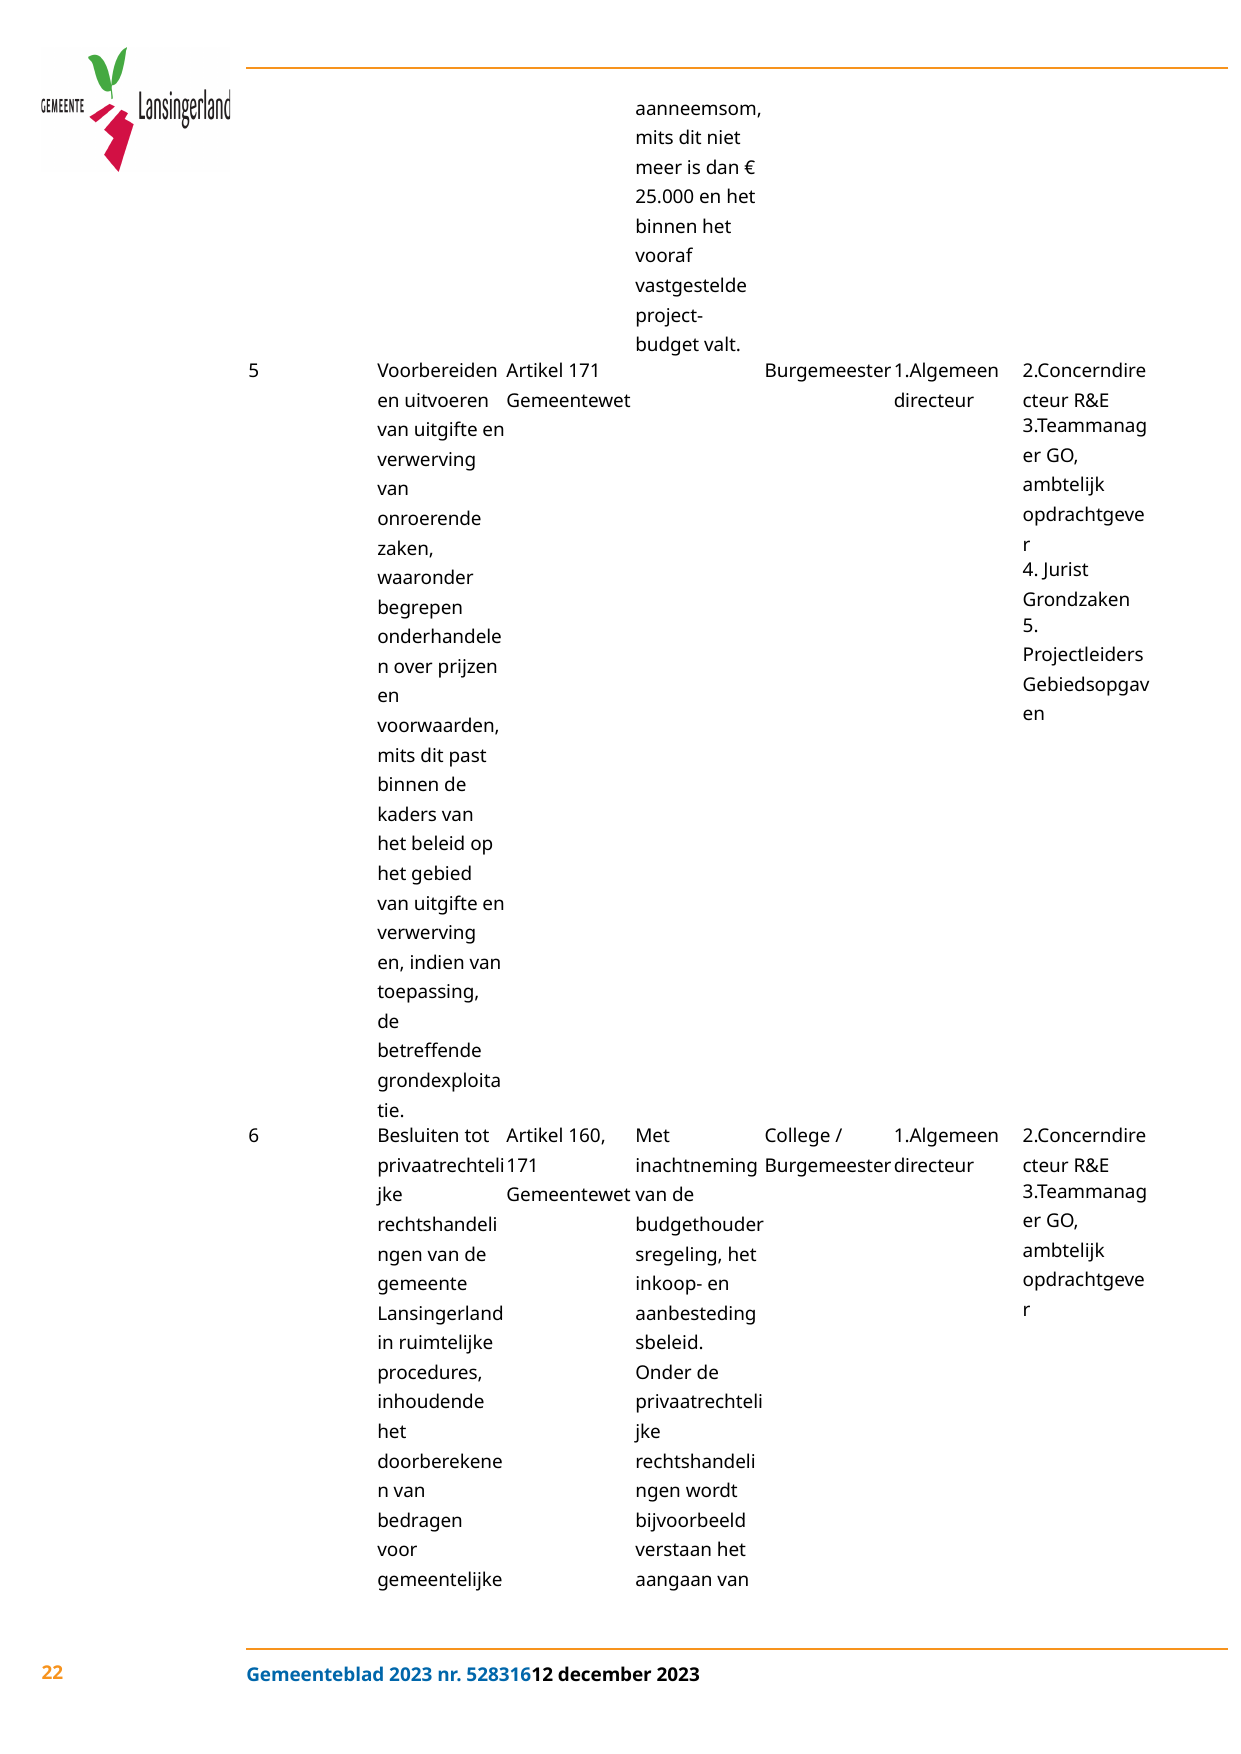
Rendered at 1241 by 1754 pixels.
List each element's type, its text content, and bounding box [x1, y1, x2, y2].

table_cell College / Burgemeester [764, 1123, 893, 1592]
table_cell [635, 357, 764, 1122]
table_cell Met inachtneming van de budgethoudersregeling, het inkoop- en aanbestedingsbeleid. Onder de privaatrechtelijke rechtshandelingen wordt bijvoorbeeld verstaan het aangaan van [635, 1123, 764, 1592]
table_cell aanneemsom, mits dit niet meer is dan € 25.000 en het binnen het vooraf vastgestelde project-budget valt. [635, 95, 764, 357]
table_cell 2.Concerndirecteur R&E [1023, 1123, 1152, 1178]
table_cell 2.Concerndirecteur R&E [1023, 357, 1152, 412]
table_cell 3.Teammanager GO, ambtelijk opdrachtgever [1023, 1178, 1152, 1592]
table_cell Artikel 160, 171 Gemeentewet [506, 1123, 635, 1592]
table_cell [506, 95, 635, 357]
table_cell 3.Teammanager GO, ambtelijk opdrachtgever [1023, 413, 1152, 557]
table_cell Burgemeester [764, 357, 893, 1122]
table_cell 1.Algemeen directeur [894, 1123, 1022, 1592]
table_cell 6 [248, 1123, 377, 1592]
table_cell [248, 95, 377, 357]
table_cell Artikel 171 Gemeentewet [506, 357, 635, 1122]
table_cell 5 [248, 357, 377, 1122]
table_cell Besluiten tot privaatrechtelijke rechtshandelingen van de gemeente Lansingerland in ruimtelijke procedures, inhoudende het doorberekenen van bedragen voor gemeentelijke [377, 1123, 506, 1592]
table_cell [1023, 95, 1152, 357]
table_cell 1.Algemeen directeur [894, 357, 1022, 1122]
table_cell [764, 95, 893, 357]
table_cell [894, 95, 1022, 357]
table_cell Voorbereiden en uitvoeren van uitgifte en verwerving van onroerende zaken, waaronder begrepen onderhandelen over prijzen en voorwaarden, mits dit past binnen de kaders van het beleid op het gebied van uitgifte en verwerving en, indien van toepassing, de betreffende grondexploitatie. [377, 357, 506, 1122]
table_cell [377, 95, 506, 357]
table_cell 5. Projectleiders Gebiedsopgaven [1023, 612, 1152, 1122]
picture [41, 47, 231, 172]
table_cell 4. Jurist Grondzaken [1023, 557, 1152, 612]
